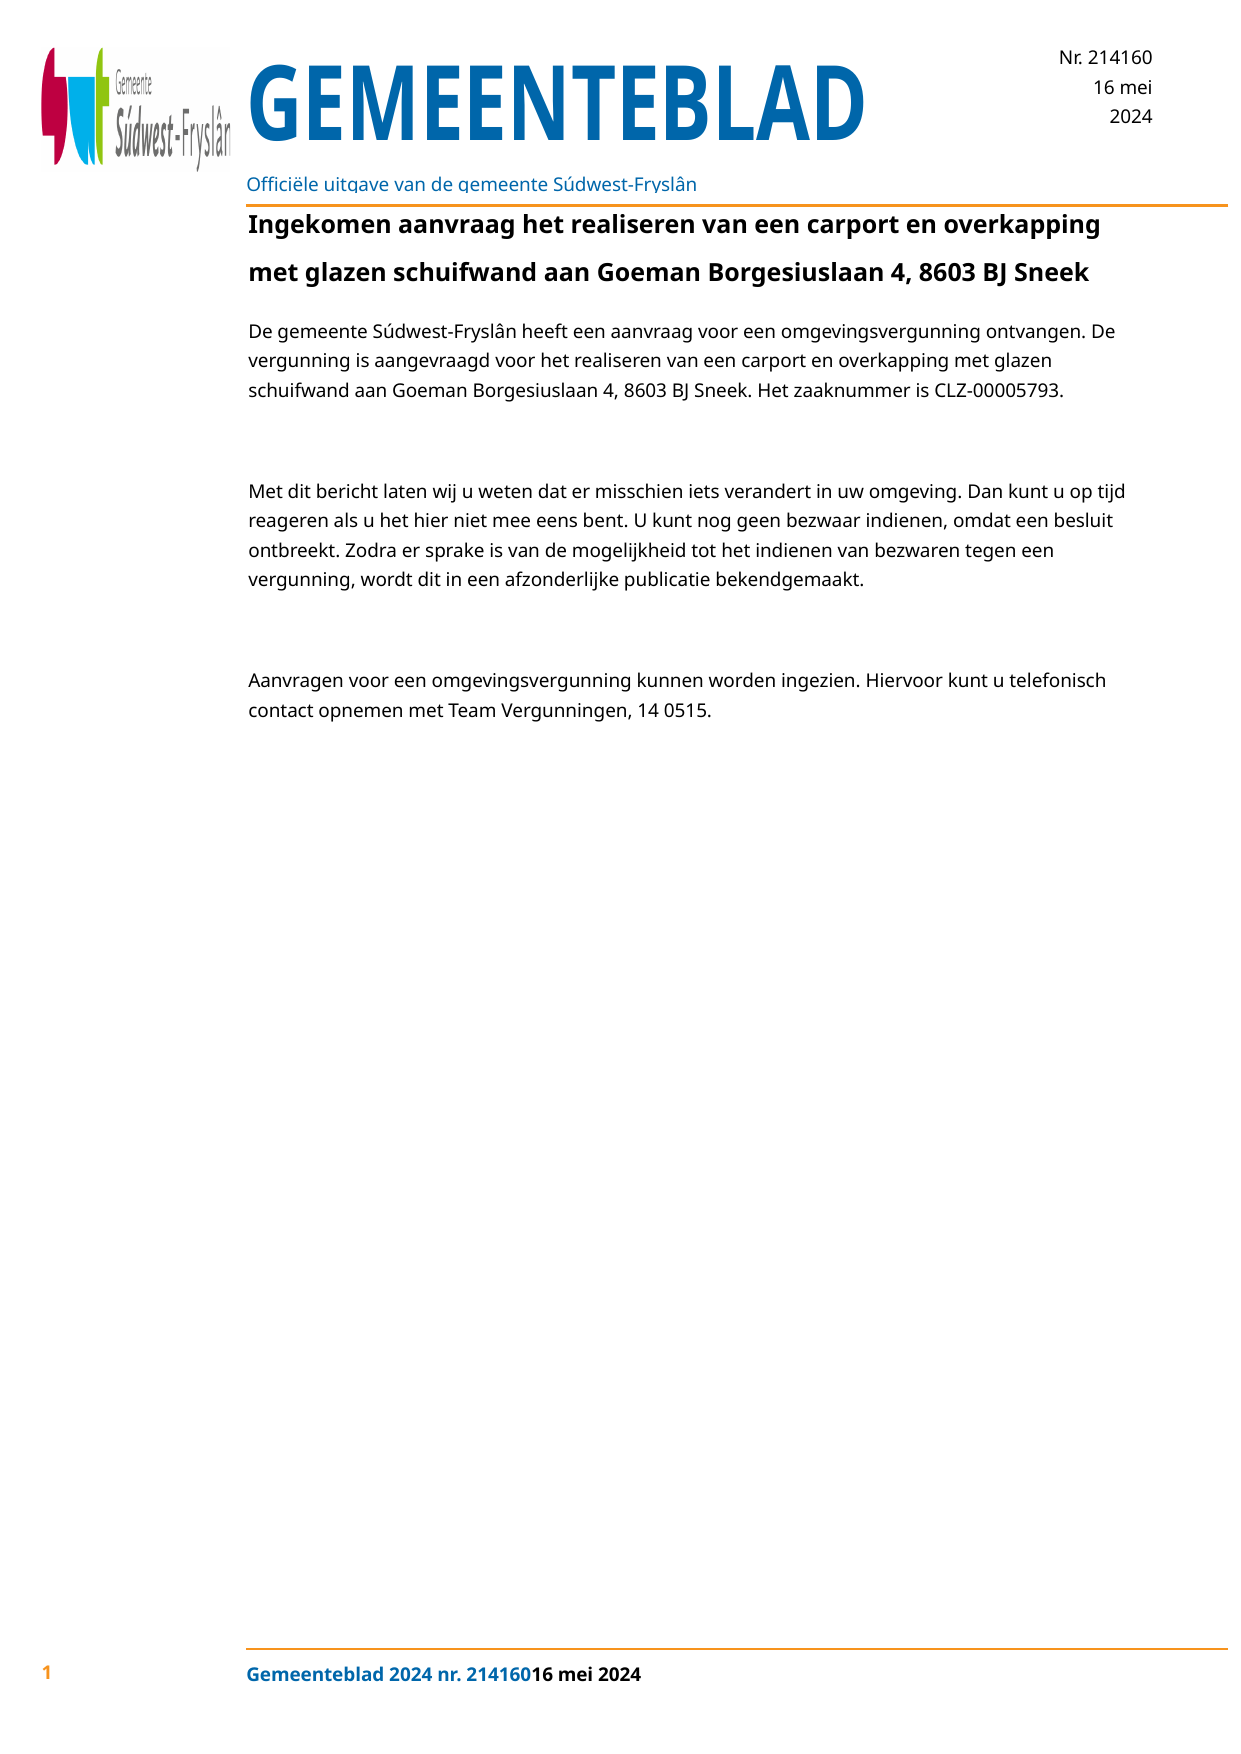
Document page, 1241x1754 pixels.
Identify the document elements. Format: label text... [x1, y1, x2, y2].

picture [41, 47, 231, 172]
text De gemeente Súdwest-Fryslân heeft een aanvraag voor een omgevingsvergunning ontvangen. De vergunning is aangevraagd voor het realiseren van een carport en overkapping met glazen schuifwand aan Goeman Borgesiuslaan 4, 8603 BJ Sneek. Het zaaknummer is CLZ-00005793. [248, 318, 1152, 403]
text Aanvragen voor een omgevingsvergunning kunnen worden ingezien. Hiervoor kunt u telefonisch contact opnemen met Team Vergunningen, 14 0515. [248, 667, 1152, 723]
text Ingekomen aanvraag het realiseren van een carport en overkapping met glazen schuifwand aan Goeman Borgesiuslaan 4, 8603 BJ Sneek [248, 207, 1152, 288]
text Met dit bericht laten wij u weten dat er misschien iets verandert in uw omgeving. Dan kunt u op tijd reageren als u het hier niet mee eens bent. U kunt nog geen bezwaar indienen, omdat een besluit ontbreekt. Zodra er sprake is van de mogelijkheid tot het indienen van bezwaren tegen een vergunning, wordt dit in een afzonderlijke publicatie bekendgemaakt. [248, 478, 1152, 592]
